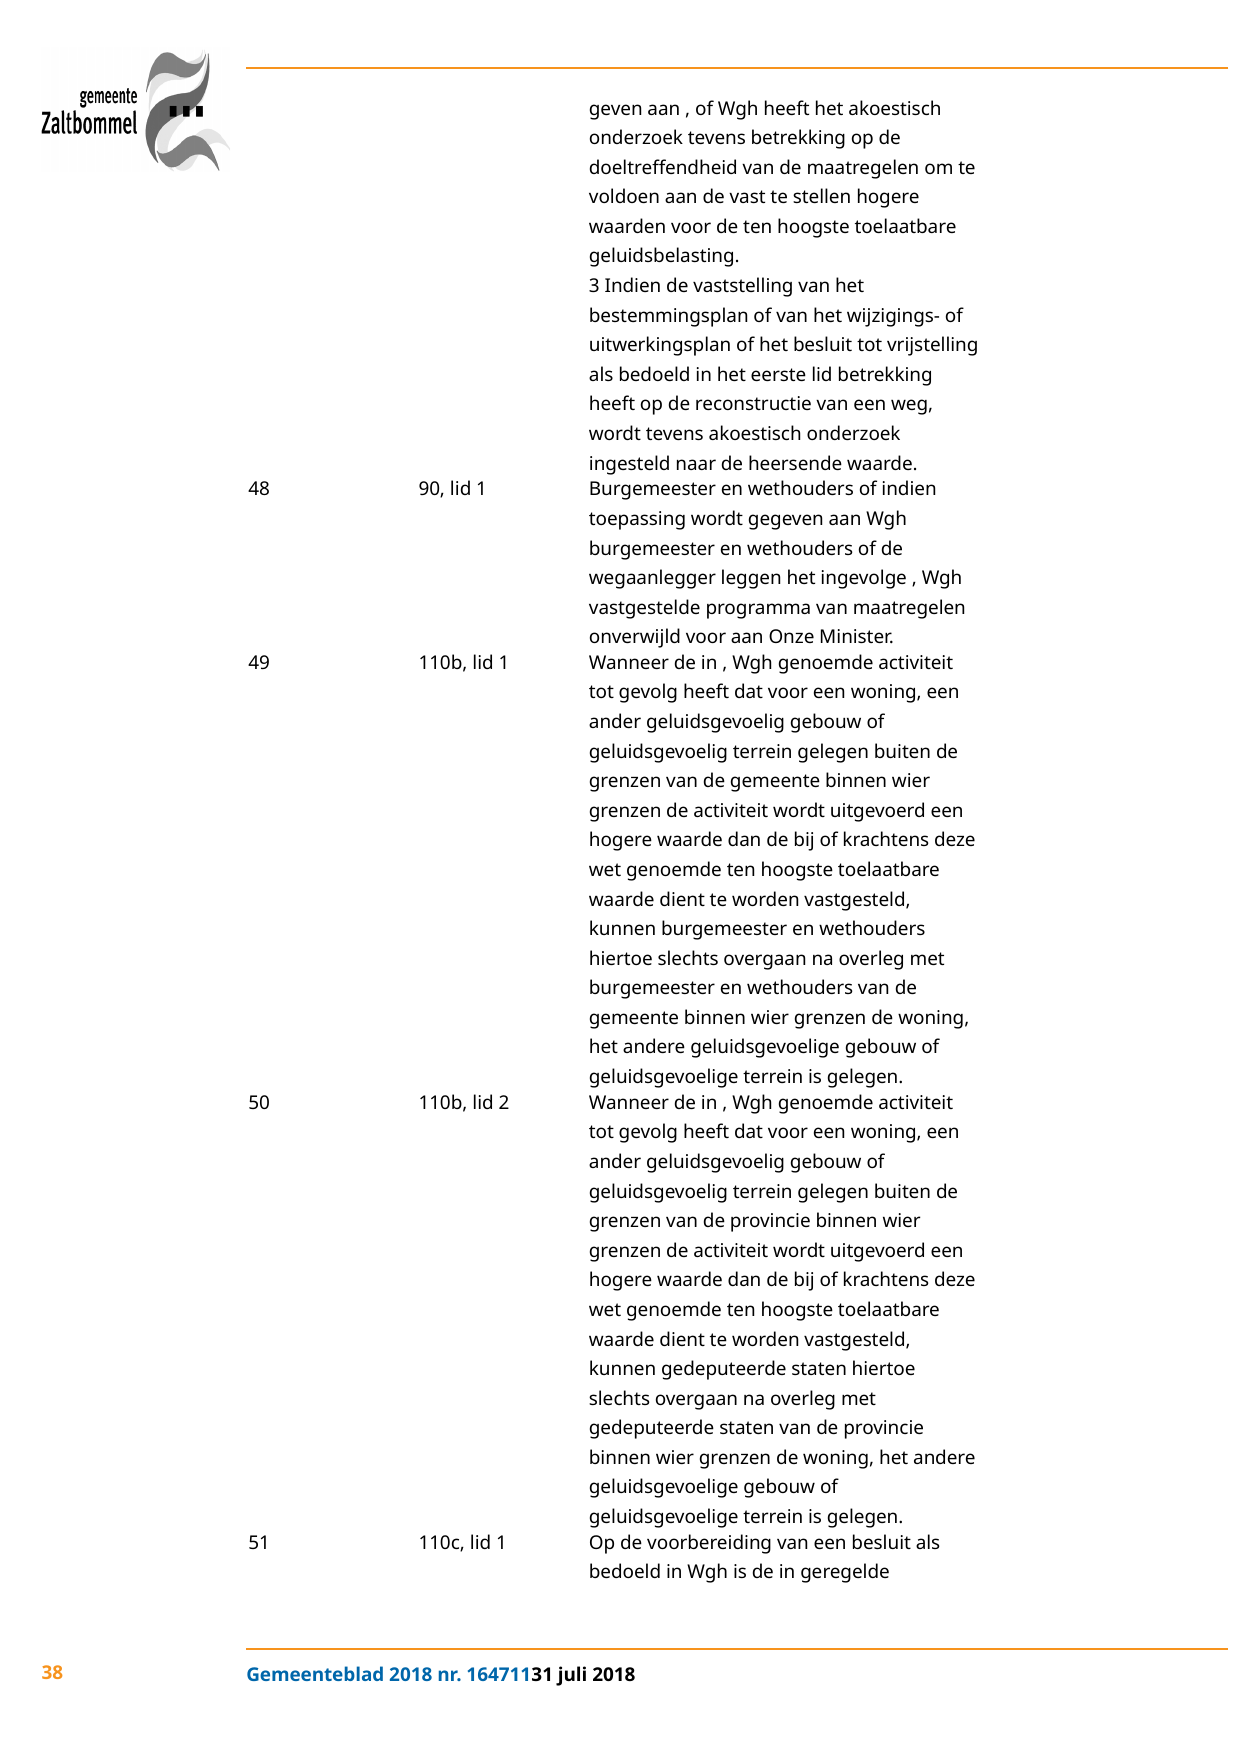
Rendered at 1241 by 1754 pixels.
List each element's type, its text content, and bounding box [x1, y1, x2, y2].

table_cell [981, 649, 1152, 1089]
table_cell [981, 476, 1152, 649]
table_cell 48 [248, 476, 418, 649]
table_cell 49 [248, 649, 418, 1089]
table_cell 51 [248, 1529, 418, 1584]
table_cell [981, 1529, 1152, 1584]
table_cell [248, 95, 418, 476]
table_cell [981, 95, 1152, 476]
table_cell 110c, lid 1 [418, 1529, 589, 1584]
table_cell [418, 95, 589, 476]
table_cell geven aan , of Wgh heeft het akoestisch onderzoek tevens betrekking op de doeltreffendheid van de maatregelen om te voldoen aan de vast te stellen hogere waarden voor de ten hoogste toelaatbare geluidsbelasting. 3 Indien de vaststelling van het bestemmingsplan of van het wijzigings- of uitwerkingsplan of het besluit tot vrijstelling als bedoeld in het eerste lid betrekking heeft op de reconstructie van een weg, wordt tevens akoestisch onderzoek ingesteld naar de heersende waarde. [589, 95, 981, 476]
table_cell Wanneer de in , Wgh genoemde activiteit tot gevolg heeft dat voor een woning, een ander geluidsgevoelig gebouw of geluidsgevoelig terrein gelegen buiten de grenzen van de provincie binnen wier grenzen de activiteit wordt uitgevoerd een hogere waarde dan de bij of krachtens deze wet genoemde ten hoogste toelaatbare waarde dient te worden vastgesteld, kunnen gedeputeerde staten hiertoe slechts overgaan na overleg met gedeputeerde staten van de provincie binnen wier grenzen de woning, het andere geluidsgevoelige gebouw of geluidsgevoelige terrein is gelegen. [589, 1089, 981, 1529]
table_cell 90, lid 1 [418, 476, 589, 649]
table_cell Wanneer de in , Wgh genoemde activiteit tot gevolg heeft dat voor een woning, een ander geluidsgevoelig gebouw of geluidsgevoelig terrein gelegen buiten de grenzen van de gemeente binnen wier grenzen de activiteit wordt uitgevoerd een hogere waarde dan de bij of krachtens deze wet genoemde ten hoogste toelaatbare waarde dient te worden vastgesteld, kunnen burgemeester en wethouders hiertoe slechts overgaan na overleg met burgemeester en wethouders van de gemeente binnen wier grenzen de woning, het andere geluidsgevoelige gebouw of geluidsgevoelige terrein is gelegen. [589, 649, 981, 1089]
table_cell 110b, lid 2 [418, 1089, 589, 1529]
table_cell Burgemeester en wethouders of indien toepassing wordt gegeven aan Wgh burgemeester en wethouders of de wegaanlegger leggen het ingevolge , Wgh vastgestelde programma van maatregelen onverwijld voor aan Onze Minister. [589, 476, 981, 649]
table_cell Op de voorbereiding van een besluit als bedoeld in Wgh is de in geregelde [589, 1529, 981, 1584]
table_cell 50 [248, 1089, 418, 1529]
table_cell 110b, lid 1 [418, 649, 589, 1089]
picture [41, 47, 231, 172]
table_cell [981, 1089, 1152, 1529]
